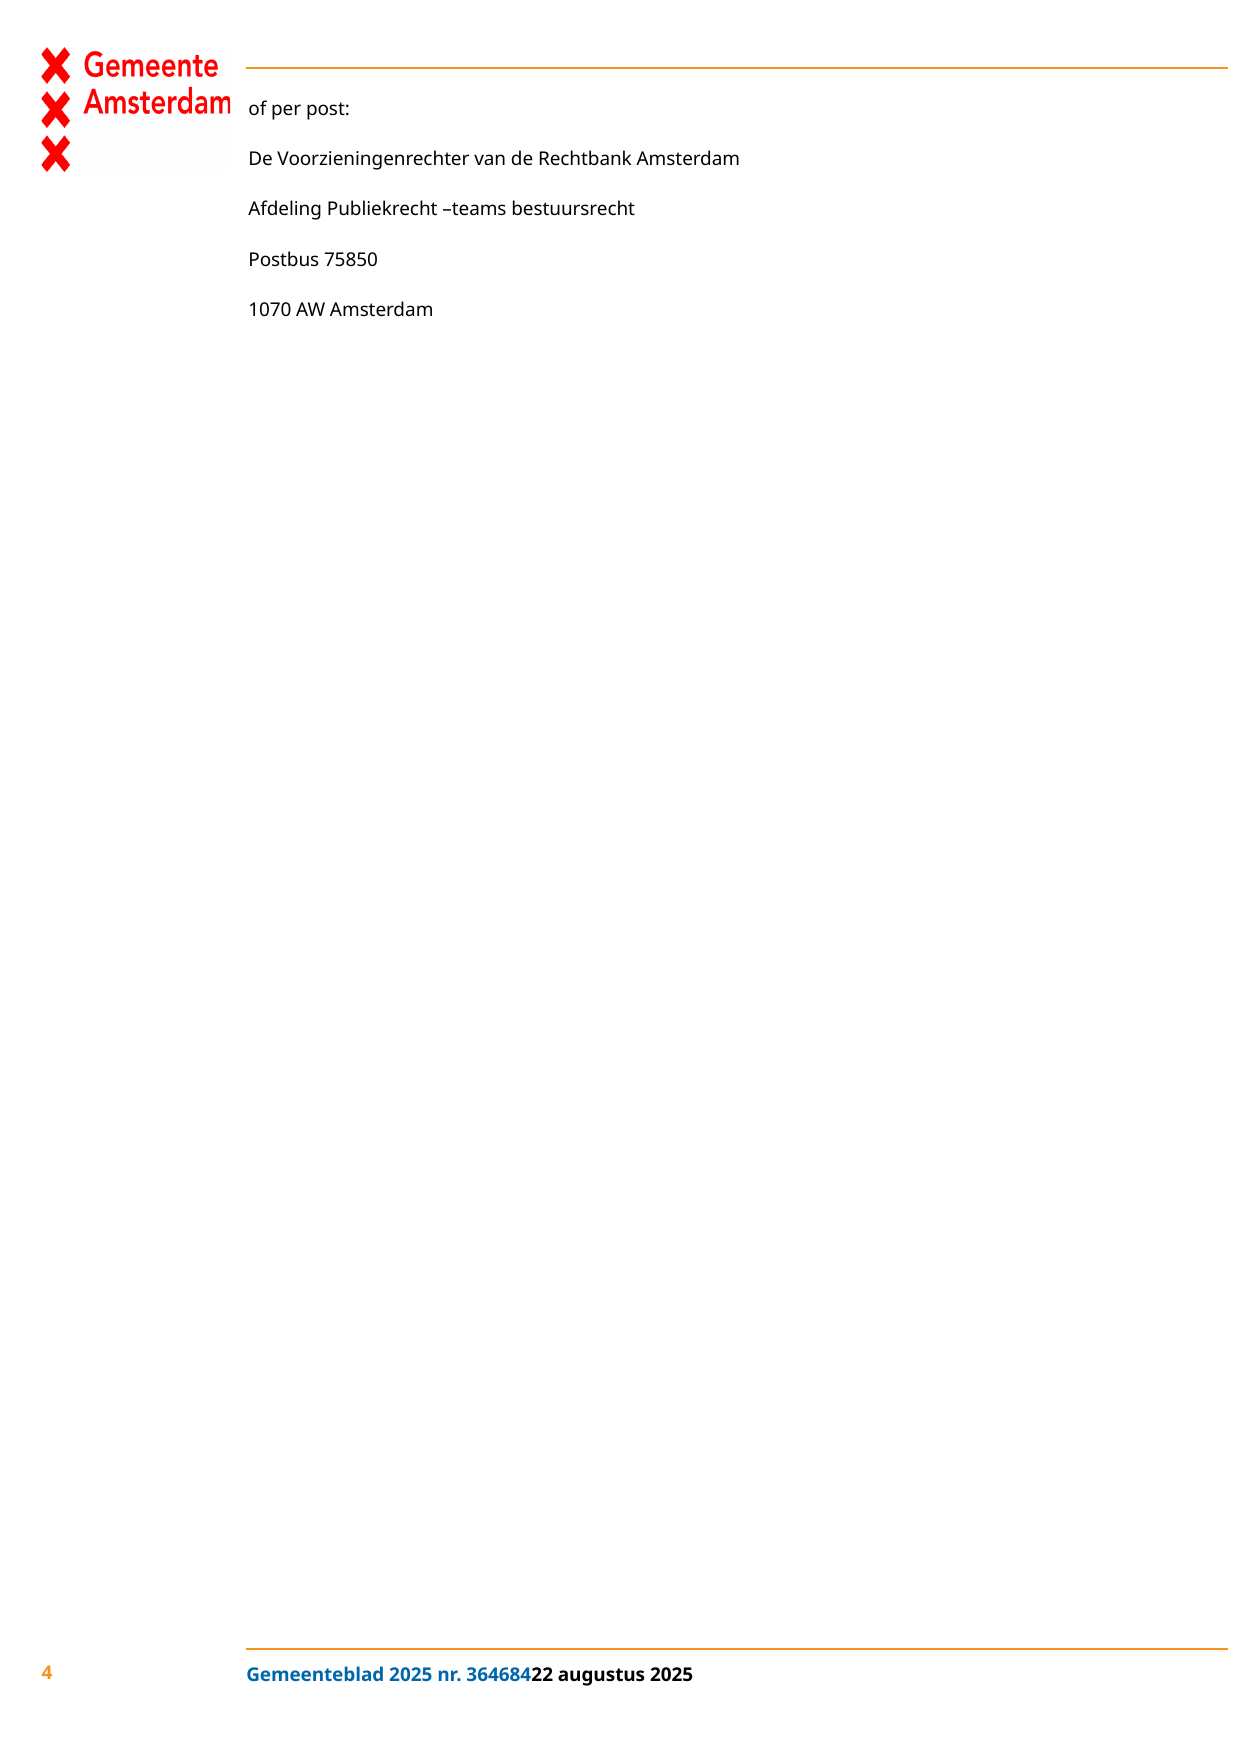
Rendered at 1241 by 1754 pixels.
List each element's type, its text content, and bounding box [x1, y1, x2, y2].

text Postbus 75850 [248, 246, 1152, 272]
picture [41, 47, 231, 172]
text of per post: [248, 95, 1152, 121]
text Afdeling Publiekrecht –teams bestuursrecht [248, 196, 1152, 221]
text 1070 AW Amsterdam [248, 296, 1152, 322]
text De Voorzieningenrechter van de Rechtbank Amsterdam [248, 145, 1152, 171]
